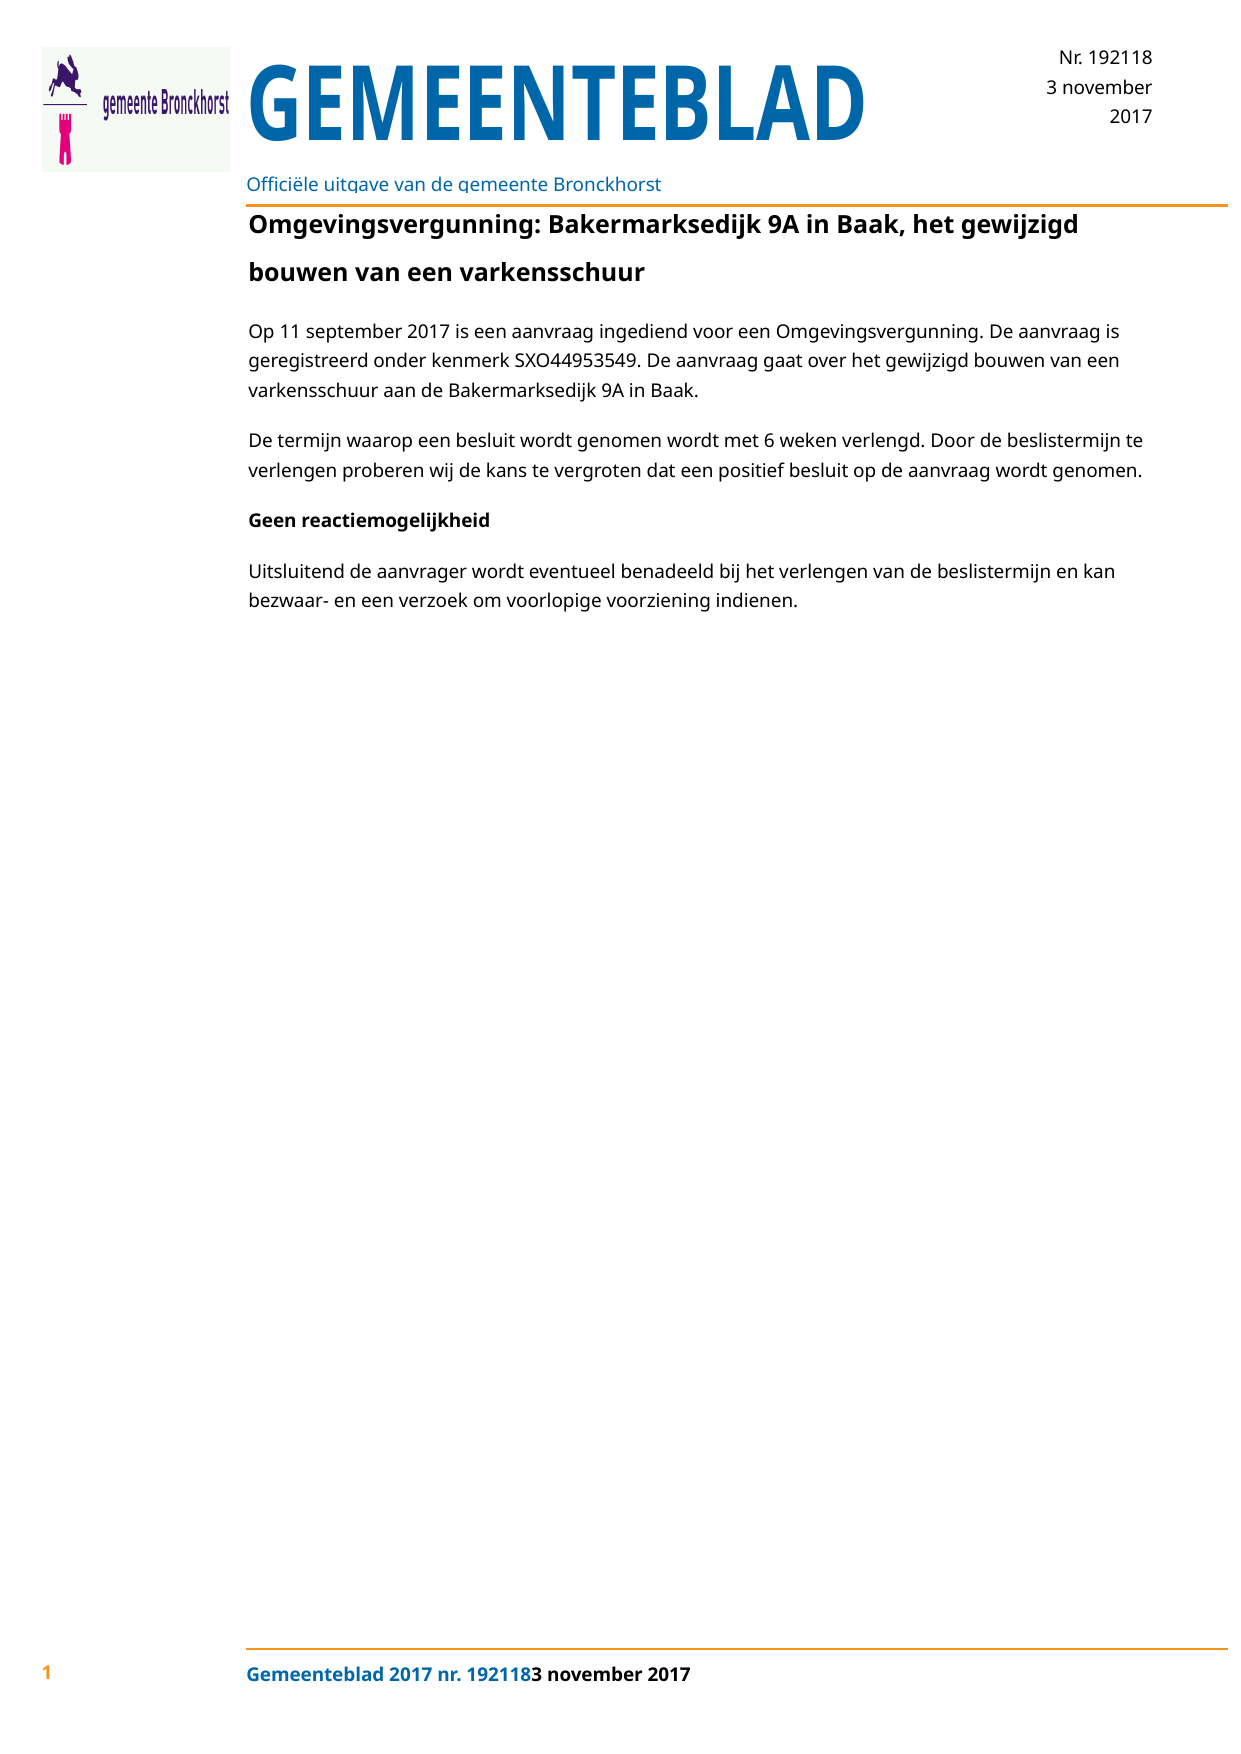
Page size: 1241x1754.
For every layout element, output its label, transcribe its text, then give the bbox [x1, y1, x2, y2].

text De termijn waarop een besluit wordt genomen wordt met 6 weken verlengd. Door de beslistermijn te verlengen proberen wij de kans te vergroten dat een positief besluit op de aanvraag wordt genomen. [248, 427, 1152, 483]
picture [41, 47, 231, 172]
text Omgevingsvergunning: Bakermarksedijk 9A in Baak, het gewijzigd bouwen van een varkensschuur [248, 207, 1152, 288]
text Uitsluitend de aanvrager wordt eventueel benadeeld bij het verlengen van de beslistermijn en kan bezwaar- en een verzoek om voorlopige voorziening indienen. [248, 558, 1152, 613]
text Geen reactiemogelijkheid [248, 507, 1152, 533]
text Op 11 september 2017 is een aanvraag ingediend voor een Omgevingsvergunning. De aanvraag is geregistreerd onder kenmerk SXO44953549. De aanvraag gaat over het gewijzigd bouwen van een varkensschuur aan de Bakermarksedijk 9A in Baak. [248, 318, 1152, 403]
